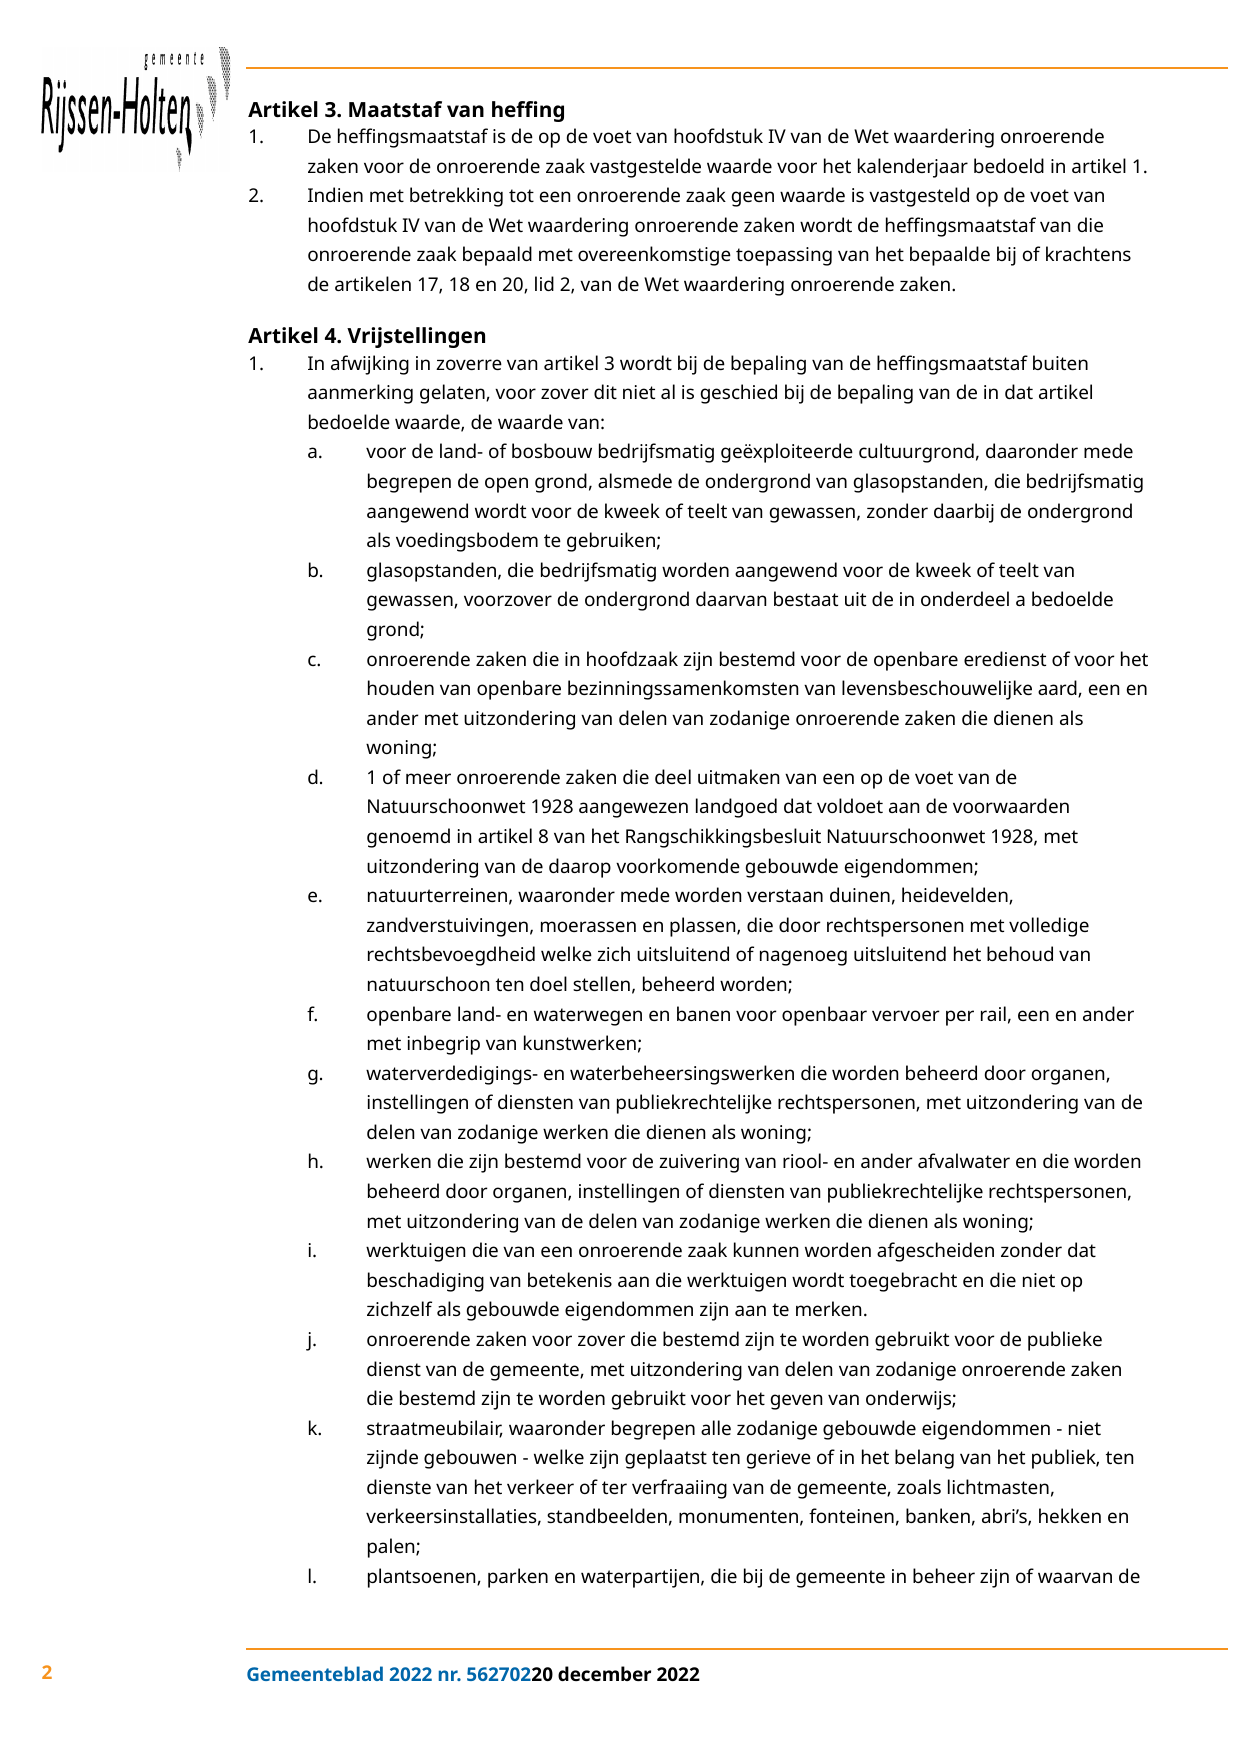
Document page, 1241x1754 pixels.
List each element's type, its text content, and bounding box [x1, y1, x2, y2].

list straatmeubilair, waaronder begrepen alle zodanige gebouwde eigendommen - niet zijnde gebouwen - welke zijn geplaatst ten gerieve of in het belang van het publiek, ten dienste van het verkeer of ter verfraaiing van de gemeente, zoals lichtmasten, verkeersinstallaties, standbeelden, monumenten, fonteinen, banken, abri’s, hekken en palen; [307, 1415, 1152, 1559]
list In afwijking in zoverre van artikel 3 wordt bij de bepaling van de heffingsmaatstaf buiten aanmerking gelaten, voor zover dit niet al is geschied bij de bepaling van de in dat artikel bedoelde waarde, de waarde van: [248, 350, 1152, 435]
list werken die zijn bestemd voor de zuivering van riool- en ander afvalwater en die worden beheerd door organen, instellingen of diensten van publiekrechtelijke rechtspersonen, met uitzondering van de delen van zodanige werken die dienen als woning; [307, 1149, 1152, 1234]
list voor de land- of bosbouw bedrijfsmatig geëxploiteerde cultuurgrond, daaronder mede begrepen de open grond, alsmede de ondergrond van glasopstanden, die bedrijfsmatig aangewend wordt voor de kweek of teelt van gewassen, zonder daarbij de ondergrond als voedingsbodem te gebruiken; [307, 439, 1152, 553]
list Indien met betrekking tot een onroerende zaak geen waarde is vastgesteld op de voet van hoofdstuk IV van de Wet waardering onroerende zaken wordt de heffingsmaatstaf van die onroerende zaak bepaald met overeenkomstige toepassing van het bepaalde bij of krachtens de artikelen 17, 18 en 20, lid 2, van de Wet waardering onroerende zaken. [248, 182, 1152, 297]
text Artikel 3. Maatstaf van heffing [248, 95, 1152, 123]
list glasopstanden, die bedrijfsmatig worden aangewend voor de kweek of teelt van gewassen, voorzover de ondergrond daarvan bestaat uit de in onderdeel a bedoelde grond; [307, 557, 1152, 642]
list onroerende zaken voor zover die bestemd zijn te worden gebruikt voor de publieke dienst van de gemeente, met uitzondering van delen van zodanige onroerende zaken die bestemd zijn te worden gebruikt voor het geven van onderwijs; [307, 1326, 1152, 1411]
picture [41, 47, 231, 172]
list 1 of meer onroerende zaken die deel uitmaken van een op de voet van de Natuurschoonwet 1928 aangewezen landgoed dat voldoet aan de voorwaarden genoemd in artikel 8 van het Rangschikkingsbesluit Natuurschoonwet 1928, met uitzondering van de daarop voorkomende gebouwde eigendommen; [307, 764, 1152, 879]
text Artikel 4. Vrijstellingen [248, 322, 1152, 350]
list plantsoenen, parken en waterpartijen, die bij de gemeente in beheer zijn of waarvan de [307, 1563, 1152, 1589]
list natuurterreinen, waaronder mede worden verstaan duinen, heidevelden, zandverstuivingen, moerassen en plassen, die door rechtspersonen met volledige rechtsbevoegdheid welke zich uitsluitend of nagenoeg uitsluitend het behoud van natuurschoon ten doel stellen, beheerd worden; [307, 882, 1152, 997]
list openbare land- en waterwegen en banen voor openbaar vervoer per rail, een en ander met inbegrip van kunstwerken; [307, 1001, 1152, 1056]
list onroerende zaken die in hoofdzaak zijn bestemd voor de openbare eredienst of voor het houden van openbare bezinningssamenkomsten van levensbeschouwelijke aard, een en ander met uitzondering van delen van zodanige onroerende zaken die dienen als woning; [307, 646, 1152, 760]
list De heffingsmaatstaf is de op de voet van hoofdstuk IV van de Wet waardering onroerende zaken voor de onroerende zaak vastgestelde waarde voor het kalenderjaar bedoeld in artikel 1. [248, 123, 1152, 178]
list waterverdedigings- en waterbeheersingswerken die worden beheerd door organen, instellingen of diensten van publiekrechtelijke rechtspersonen, met uitzondering van de delen van zodanige werken die dienen als woning; [307, 1060, 1152, 1145]
list werktuigen die van een onroerende zaak kunnen worden afgescheiden zonder dat beschadiging van betekenis aan die werktuigen wordt toegebracht en die niet op zichzelf als gebouwde eigendommen zijn aan te merken. [307, 1237, 1152, 1322]
